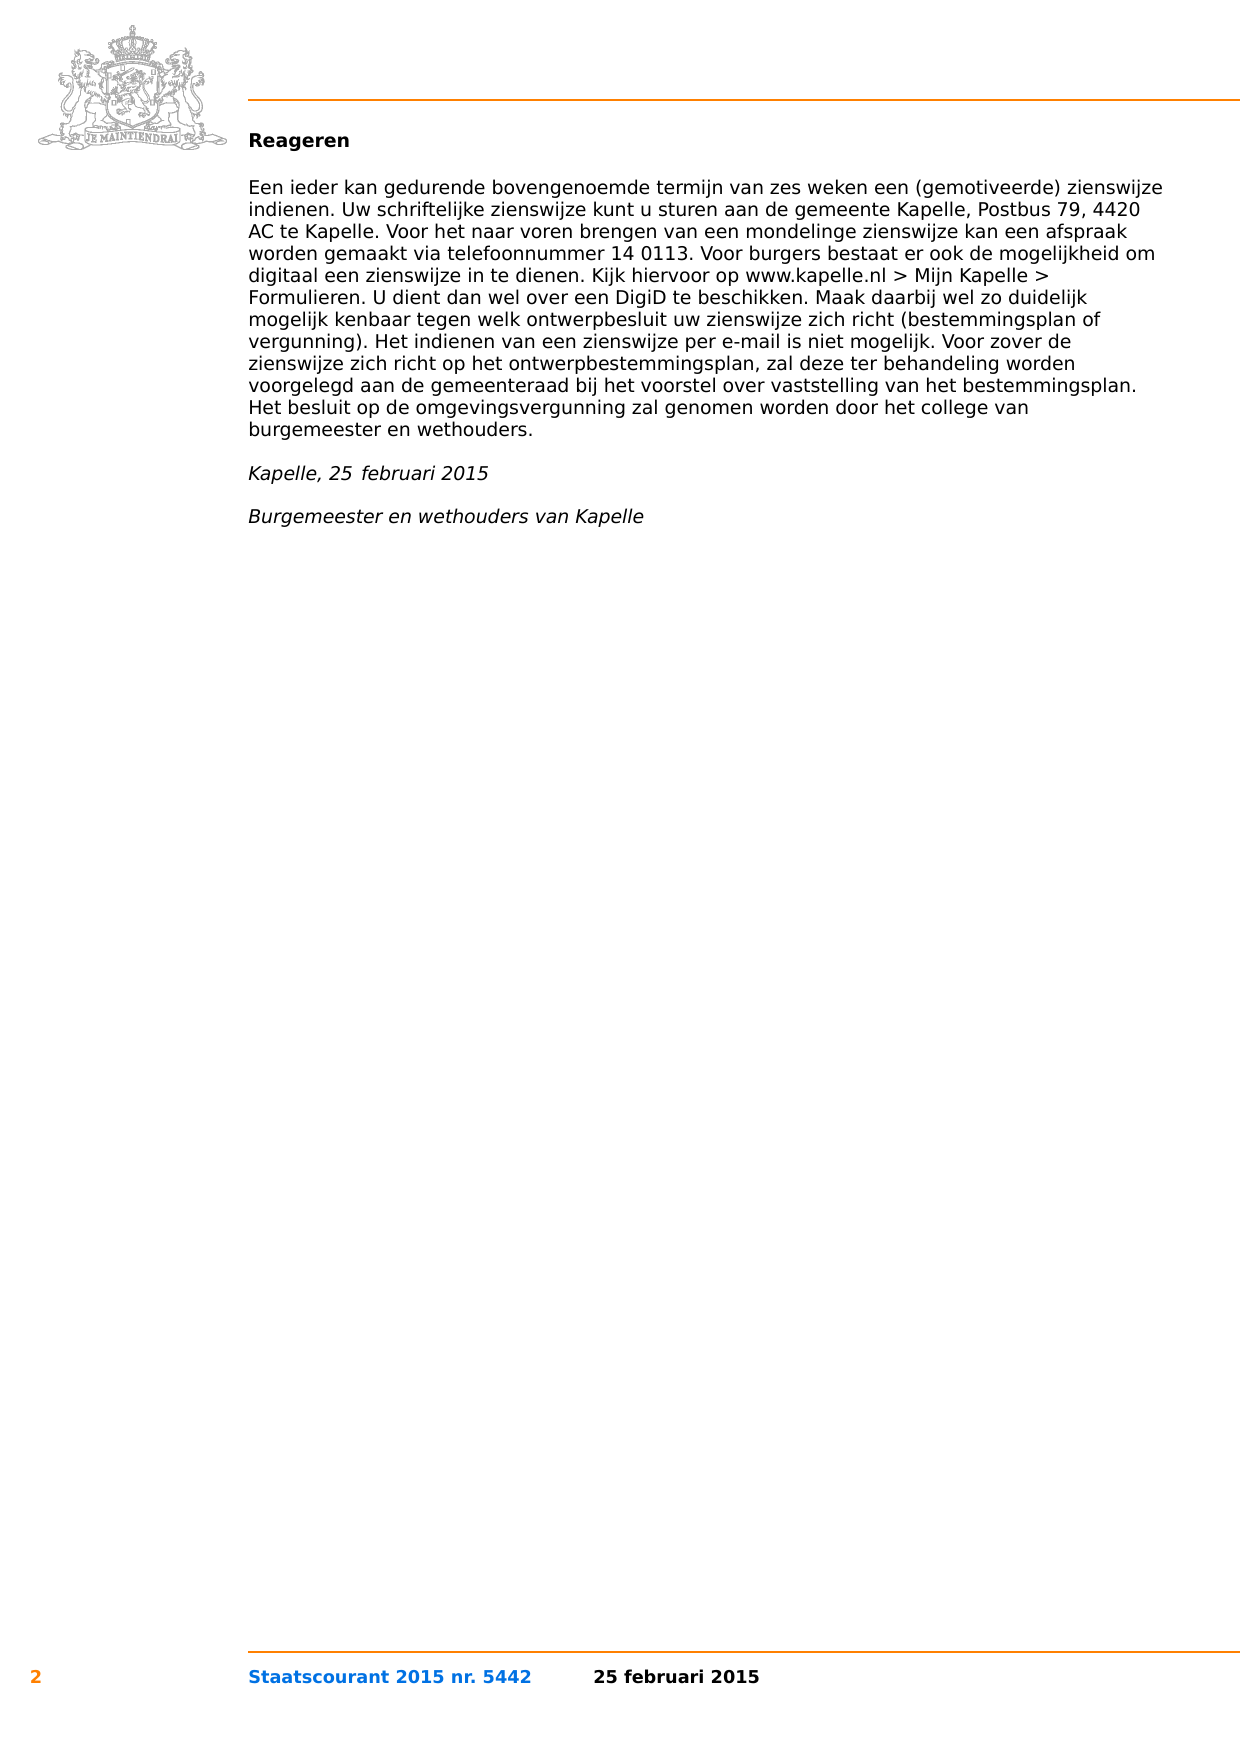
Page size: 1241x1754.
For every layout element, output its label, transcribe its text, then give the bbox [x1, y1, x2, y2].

text Een ieder kan gedurende bovengenoemde termijn van zes weken een (gemotiveerde) zienswijze indienen. Uw schriftelijke zienswijze kunt u sturen aan de gemeente Kapelle, Postbus 79, 4420 AC te Kapelle. Voor het naar voren brengen van een mondelinge zienswijze kan een afspraak worden gemaakt via telefoonnummer 14 0113. Voor burgers bestaat er ook de mogelijkheid om digitaal een zienswijze in te dienen. Kijk hiervoor op www.kapelle.nl > Mijn Kapelle > Formulieren. U dient dan wel over een DigiD te beschikken. Maak daarbij wel zo duidelijk mogelijk kenbaar tegen welk ontwerpbesluit uw zienswijze zich richt (bestemmingsplan of vergunning). Het indienen van een zienswijze per e-mail is niet mogelijk. Voor zover de zienswijze zich richt op het ontwerpbestemmingsplan, zal deze ter behandeling worden voorgelegd aan de gemeenteraad bij het voorstel over vaststelling van het bestemmingsplan. Het besluit op de omgevingsvergunning zal genomen worden door het college van burgemeester en wethouders. [248, 177, 1163, 441]
subtitle Reageren [248, 130, 1163, 152]
text Burgemeester en wethouders van Kapelle [248, 506, 1163, 528]
text Kapelle, 25 februari 2015 [248, 462, 1163, 484]
picture [38, 25, 227, 150]
